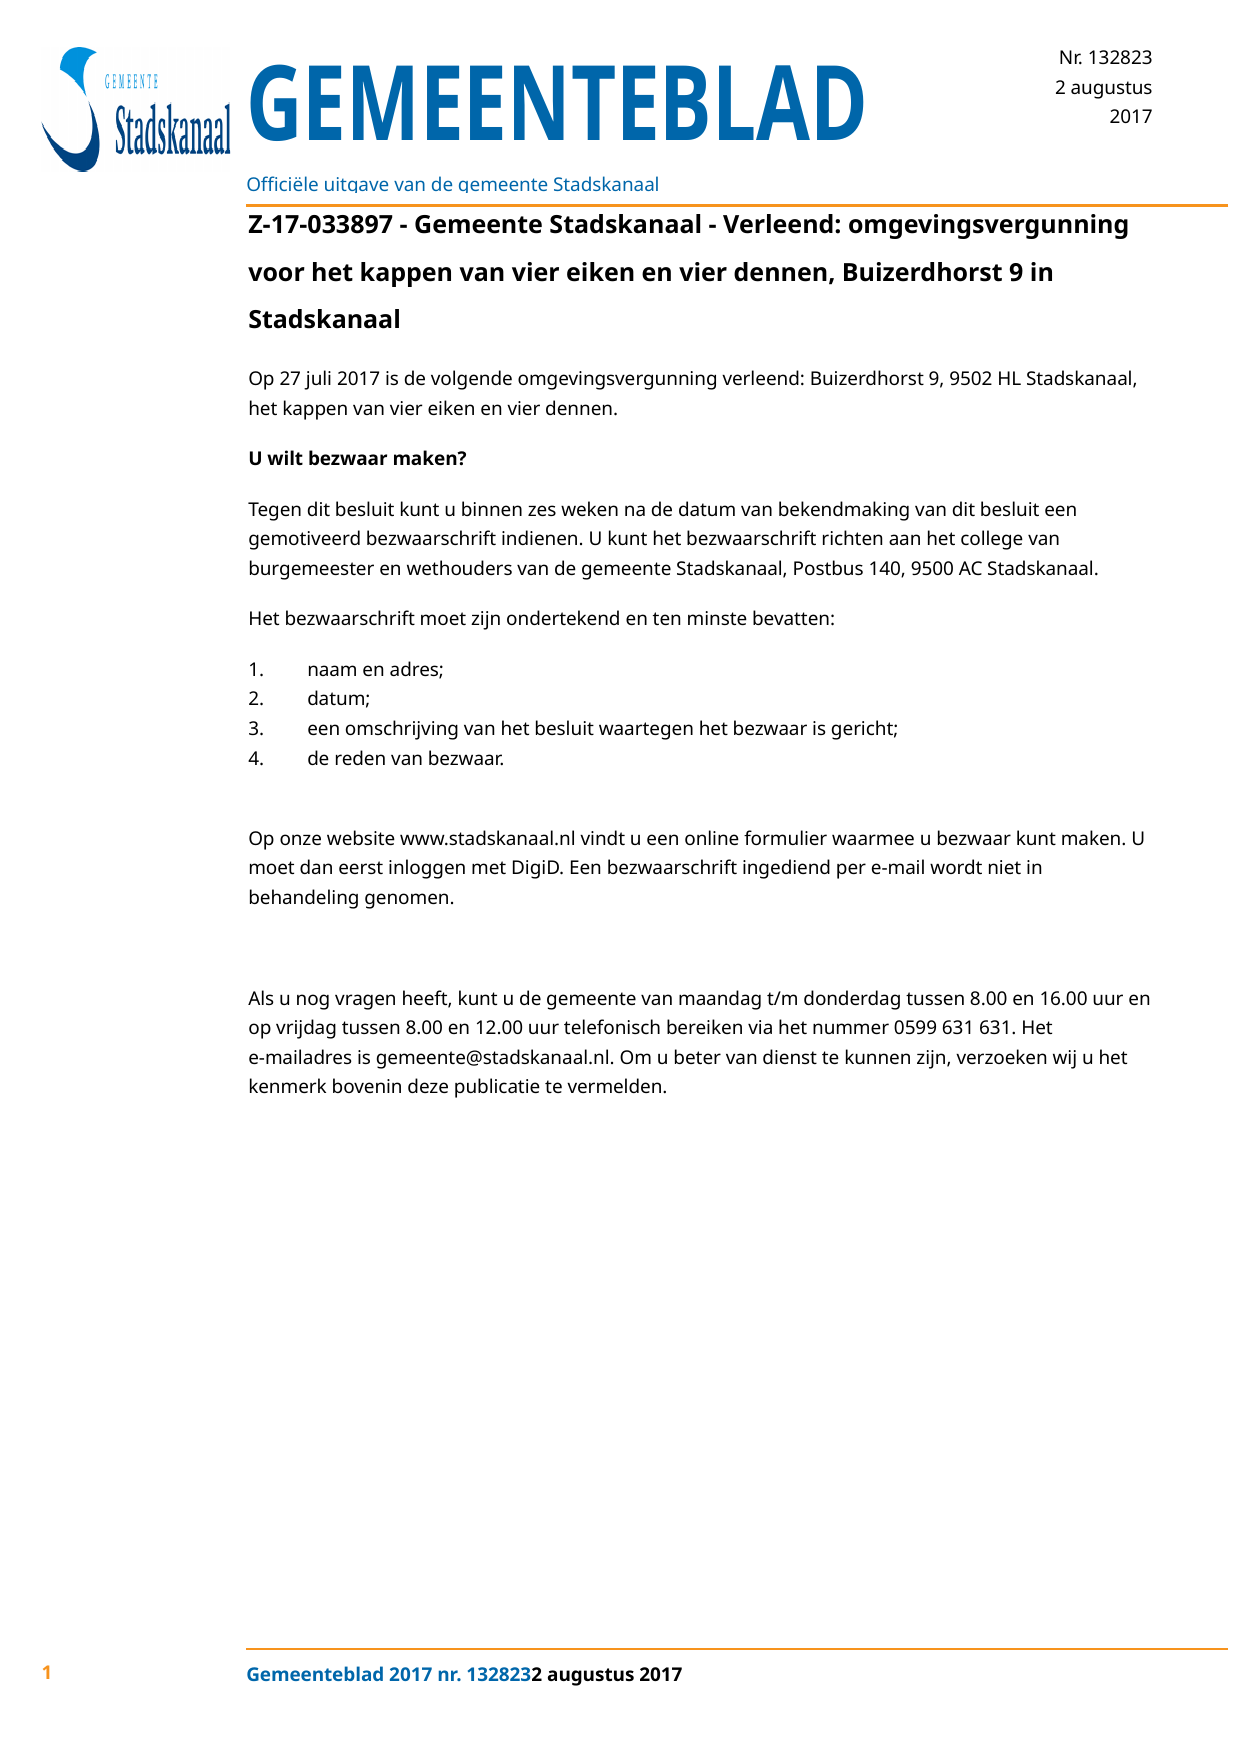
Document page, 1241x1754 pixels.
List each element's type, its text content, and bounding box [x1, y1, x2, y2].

list datum; [248, 686, 1152, 711]
list naam en adres; [248, 656, 1152, 682]
picture [41, 47, 231, 172]
text Tegen dit besluit kunt u binnen zes weken na de datum van bekendmaking van dit besluit een gemotiveerd bezwaarschrift indienen. U kunt het bezwaarschrift richten aan het college van burgemeester en wethouders van de gemeente Stadskanaal, Postbus 140, 9500 AC Stadskanaal. [248, 496, 1152, 581]
text Op onze website www.stadskanaal.nl vindt u een online formulier waarmee u bezwaar kunt maken. U moet dan eerst inloggen met DigiD. Een bezwaarschrift ingediend per e-mail wordt niet in behandeling genomen. [248, 825, 1152, 909]
list een omschrijving van het besluit waartegen het bezwaar is gericht; [248, 715, 1152, 741]
text Z-17-033897 - Gemeente Stadskanaal - Verleend: omgevingsvergunning voor het kappen van vier eiken en vier dennen, Buizerdhorst 9 in Stadskanaal [248, 207, 1152, 336]
text Het bezwaarschrift moet zijn ondertekend en ten minste bevatten: [248, 606, 1152, 631]
text U wilt bezwaar maken? [248, 446, 1152, 471]
text Op 27 juli 2017 is de volgende omgevingsvergunning verleend: Buizerdhorst 9, 9502 HL Stadskanaal, het kappen van vier eiken en vier dennen. [248, 366, 1152, 421]
text Als u nog vragen heeft, kunt u de gemeente van maandag t/m donderdag tussen 8.00 en 16.00 uur en op vrijdag tussen 8.00 en 12.00 uur telefonisch bereiken via het nummer 0599 631 631. Het e‑mailadres is gemeente@stadskanaal.nl. Om u beter van dienst te kunnen zijn, verzoeken wij u het kenmerk bovenin deze publicatie te vermelden. [248, 985, 1152, 1099]
list de reden van bezwaar. [248, 745, 1152, 770]
